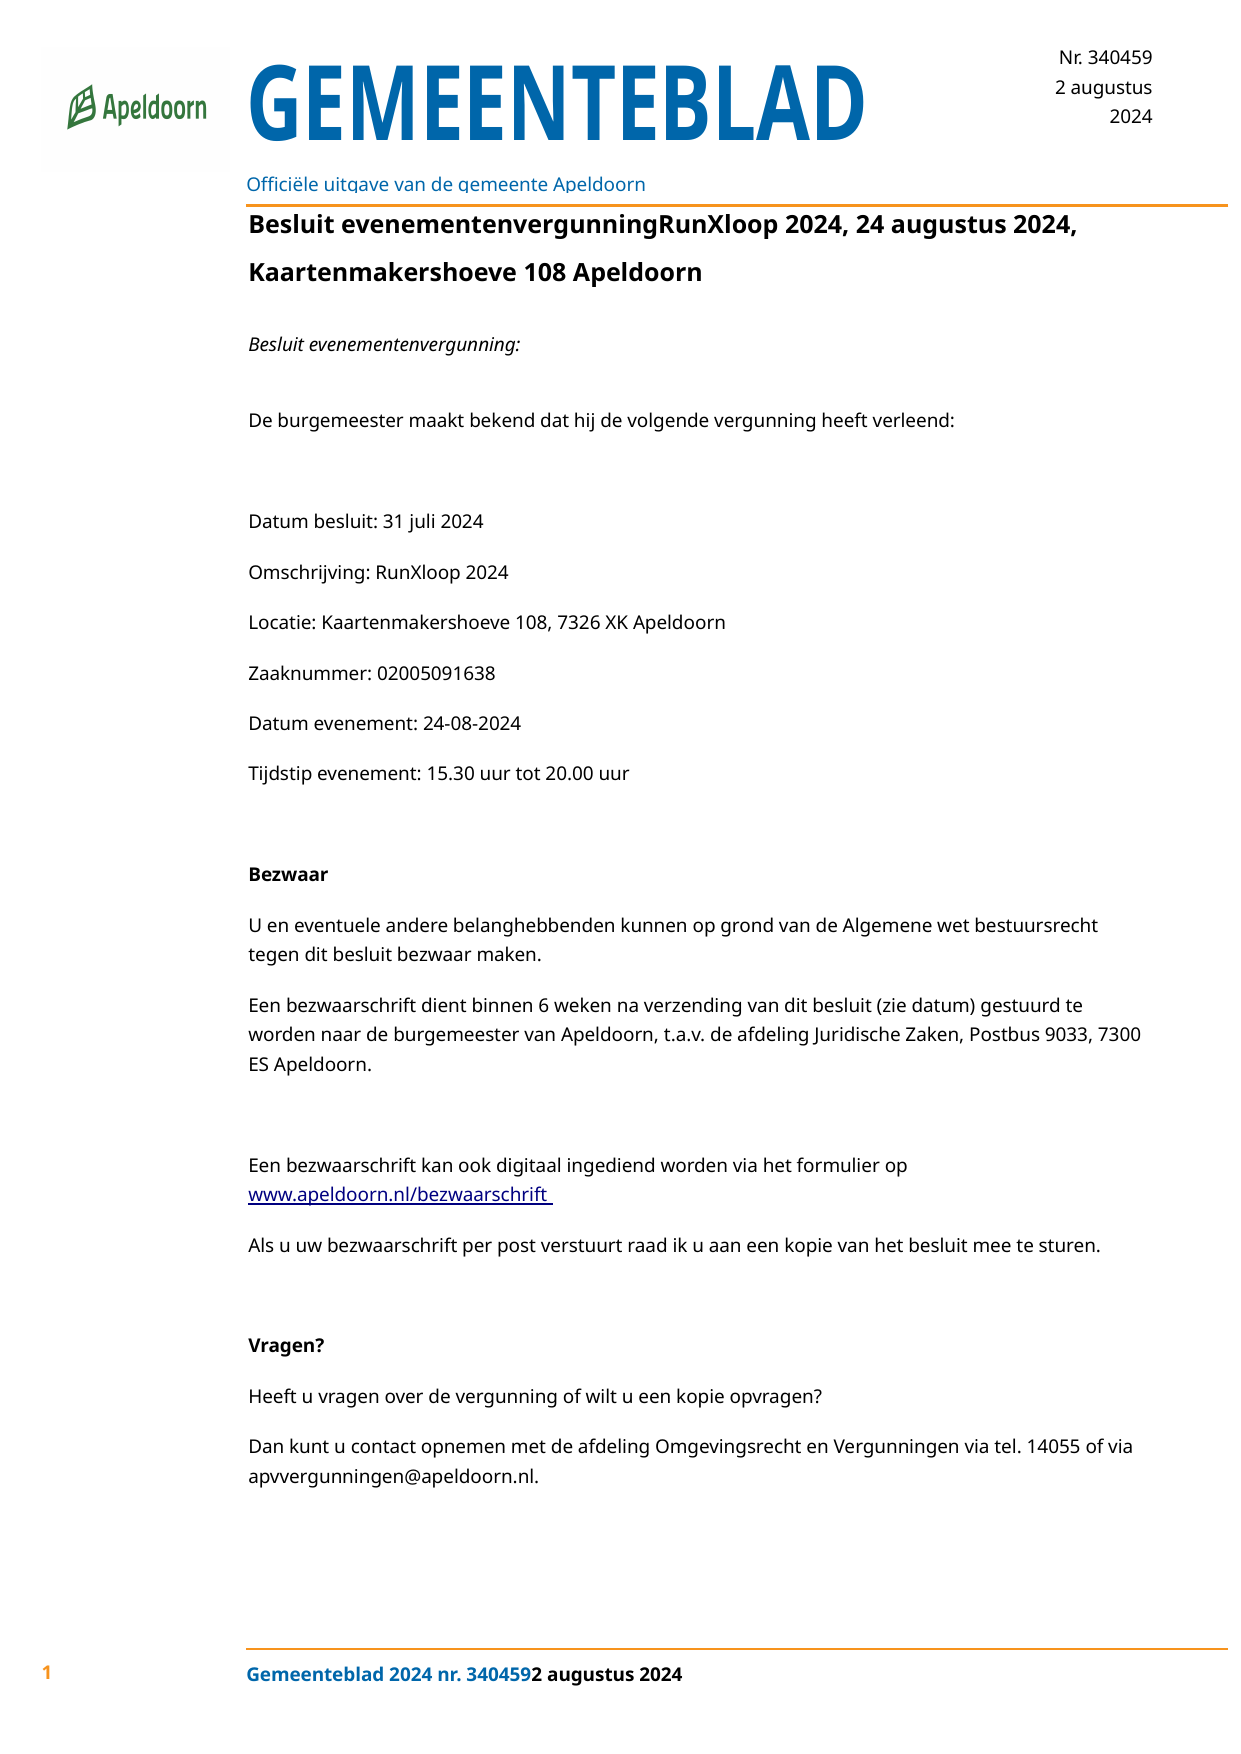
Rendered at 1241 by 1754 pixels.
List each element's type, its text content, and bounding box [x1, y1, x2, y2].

text Als u uw bezwaarschrift per post verstuurt raad ik u aan een kopie van het besluit mee te sturen. [248, 1232, 1152, 1257]
text Locatie: Kaartenmakershoeve 108, 7326 XK Apeldoorn [248, 609, 1152, 635]
text Besluit evenementenvergunningRunXloop 2024, 24 augustus 2024, Kaartenmakershoeve 108 Apeldoorn [248, 207, 1152, 288]
text Besluit evenementenvergunning: [248, 331, 1152, 357]
text Heeft u vragen over de vergunning of wilt u een kopie opvragen? [248, 1383, 1152, 1409]
text Een bezwaarschrift kan ook digitaal ingediend worden via het formulier op www.apeldoorn.nl/bezwaarschrift [248, 1152, 1152, 1207]
text Tijdstip evenement: 15.30 uur tot 20.00 uur [248, 761, 1152, 786]
text De burgemeester maakt bekend dat hij de volgende vergunning heeft verleend: [248, 408, 1152, 433]
text U en eventuele andere belanghebbenden kunnen op grond van de Algemene wet bestuursrecht tegen dit besluit bezwaar maken. [248, 912, 1152, 967]
text Bezwaar [248, 861, 1152, 887]
text Zaaknummer: 02005091638 [248, 660, 1152, 685]
text Datum evenement: 24-08-2024 [248, 710, 1152, 736]
text Een bezwaarschrift dient binnen 6 weken na verzending van dit besluit (zie datum) gestuurd te worden naar de burgemeester van Apeldoorn, t.a.v. de afdeling Juridische Zaken, Postbus 9033, 7300 ES Apeldoorn. [248, 992, 1152, 1077]
text Omschrijving: RunXloop 2024 [248, 559, 1152, 584]
text Vragen? [248, 1333, 1152, 1358]
text Datum besluit: 31 juli 2024 [248, 508, 1152, 534]
text Dan kunt u contact opnemen met de afdeling Omgevingsrecht en Vergunningen via tel. 14055 of via apvvergunningen@apeldoorn.nl. [248, 1433, 1152, 1489]
picture [41, 47, 231, 172]
